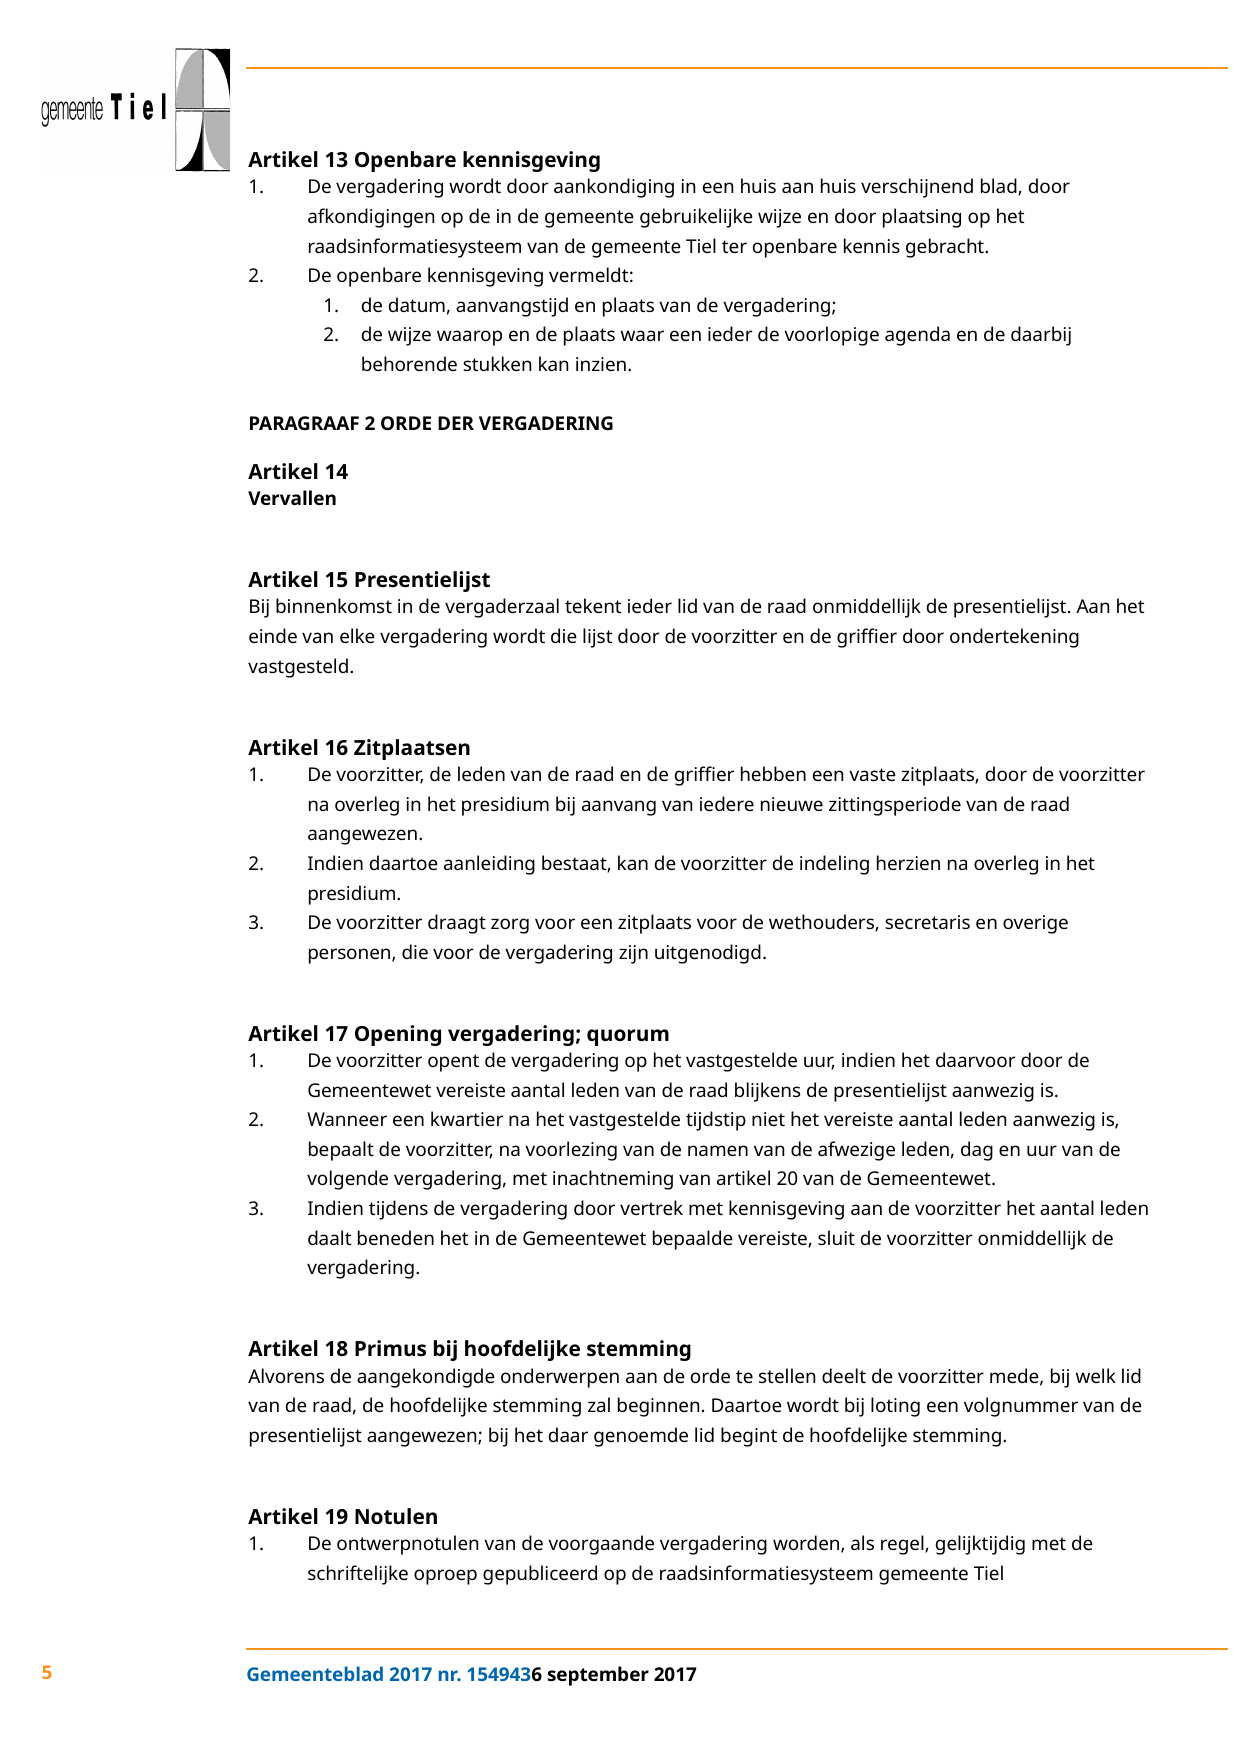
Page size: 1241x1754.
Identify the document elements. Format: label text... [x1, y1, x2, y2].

text Alvorens de aangekondigde onderwerpen aan de orde te stellen deelt de voorzitter mede, bij welk lid van de raad, de hoofdelijke stemming zal beginnen. Daartoe wordt bij loting een volgnummer van de presentielijst aangewezen; bij het daar genoemde lid begint de hoofdelijke stemming. [248, 1363, 1152, 1448]
list De ontwerpnotulen van de voorgaande vergadering worden, als regel, gelijktijdig met de schriftelijke oproep gepubliceerd op de raadsinformatiesysteem gemeente Tiel [248, 1530, 1152, 1586]
list De voorzitter draagt zorg voor een zitplaats voor de wethouders, secretaris en overige personen, die voor de vergadering zijn uitgenodigd. [248, 909, 1152, 964]
text Artikel 18 Primus bij hoofdelijke stemming [248, 1334, 1152, 1363]
text Artikel 13 Openbare kennisgeving [248, 145, 1152, 174]
list De voorzitter opent de vergadering op het vastgestelde uur, indien het daarvoor door de Gemeentewet vereiste aantal leden van de raad blijkens de presentielijst aanwezig is. [248, 1047, 1152, 1103]
text Artikel 16 Zitplaatsen [248, 733, 1152, 761]
picture [41, 47, 231, 172]
text Artikel 14 [248, 457, 1152, 485]
text Vervallen [248, 485, 1152, 511]
list Indien tijdens de vergadering door vertrek met kennisgeving aan de voorzitter het aantal leden daalt beneden het in de Gemeentewet bepaalde vereiste, sluit de voorzitter onmiddellijk de vergadering. [248, 1195, 1152, 1280]
text Bij binnenkomst in de vergaderzaal tekent ieder lid van de raad onmiddellijk de presentielijst. Aan het einde van elke vergadering wordt die lijst door de voorzitter en de griffier door ondertekening vastgesteld. [248, 594, 1152, 679]
text PARAGRAAF 2 ORDE DER VERGADERING [248, 410, 1152, 436]
text Artikel 15 Presentielijst [248, 565, 1152, 594]
list Wanneer een kwartier na het vastgestelde tijdstip niet het vereiste aantal leden aanwezig is, bepaalt de voorzitter, na voorlezing van de namen van de afwezige leden, dag en uur van de volgende vergadering, met inachtneming van artikel 20 van de Gemeentewet. [248, 1106, 1152, 1191]
list Indien daartoe aanleiding bestaat, kan de voorzitter de indeling herzien na overleg in het presidium. [248, 850, 1152, 905]
list De voorzitter, de leden van de raad en de griffier hebben een vaste zitplaats, door de voorzitter na overleg in het presidium bij aanvang van iedere nieuwe zittingsperiode van de raad aangewezen. [248, 761, 1152, 846]
list De vergadering wordt door aankondiging in een huis aan huis verschijnend blad, door afkondigingen op de in de gemeente gebruikelijke wijze en door plaatsing op het raadsinformatiesysteem van de gemeente Tiel ter openbare kennis gebracht. [248, 174, 1152, 258]
list De openbare kennisgeving vermeldt: [248, 262, 1152, 288]
text Artikel 17 Opening vergadering; quorum [248, 1019, 1152, 1047]
list de datum, aanvangstijd en plaats van de vergadering; [323, 292, 1152, 318]
list de wijze waarop en de plaats waar een ieder de voorlopige agenda en de daarbij behorende stukken kan inzien. [323, 322, 1152, 377]
text Artikel 19 Notulen [248, 1502, 1152, 1530]
